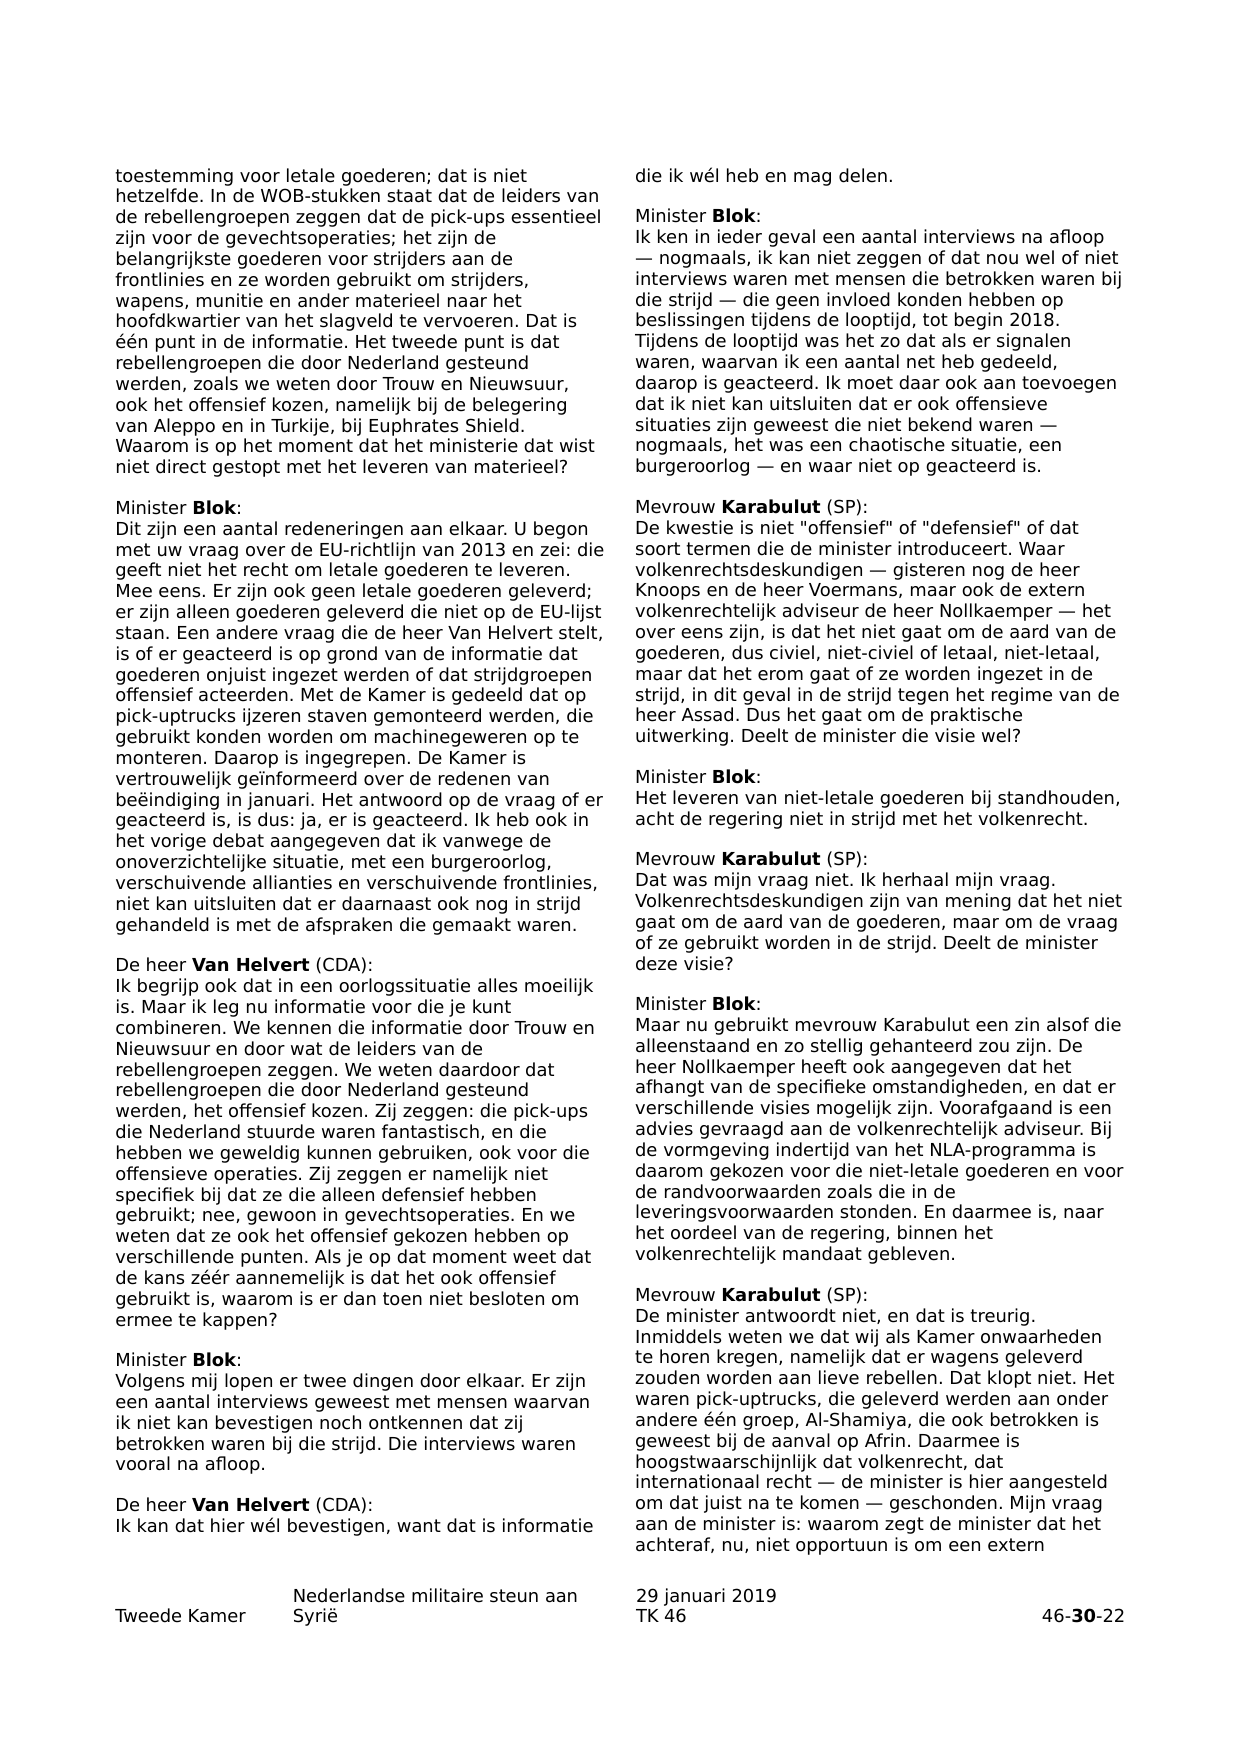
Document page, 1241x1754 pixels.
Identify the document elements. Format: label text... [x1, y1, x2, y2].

text De heer Van Helvert (CDA): [115, 1495, 605, 1516]
text Dit zijn een aantal redeneringen aan elkaar. U begon met uw vraag over de EU-richtlijn van 2013 en zei: die geeft niet het recht om letale goederen te leveren. Mee eens. Er zijn ook geen letale goederen geleverd; er zijn alleen goederen geleverd die niet op de EU-lijst staan. Een andere vraag die de heer Van Helvert stelt, is of er geacteerd is op grond van de informatie dat goederen onjuist ingezet werden of dat strijdgroepen offensief acteerden. Met de Kamer is gedeeld dat op pick-uptrucks ijzeren staven gemonteerd werden, die gebruikt konden worden om machinegeweren op te monteren. Daarop is ingegrepen. De Kamer is vertrouwelijk geïnformeerd over de redenen van beëindiging in januari. Het antwoord op de vraag of er geacteerd is, is dus: ja, er is geacteerd. Ik heb ook in het vorige debat aangegeven dat ik vanwege de onoverzichtelijke situatie, met een burgeroorlog, verschuivende allianties en verschuivende frontlinies, niet kan uitsluiten dat er daarnaast ook nog in strijd gehandeld is met de afspraken die gemaakt waren. [115, 518, 605, 935]
text De minister antwoordt niet, en dat is treurig. Inmiddels weten we dat wij als Kamer onwaarheden te horen kregen, namelijk dat er wagens geleverd zouden worden aan lieve rebellen. Dat klopt niet. Het waren pick-uptrucks, die geleverd werden aan onder andere één groep, Al-Shamiya, die ook betrokken is geweest bij de aanval op Afrin. Daarmee is hoogstwaarschijnlijk dat volkenrecht, dat internationaal recht — de minister is hier aangesteld om dat juist na te komen — geschonden. Mijn vraag aan de minister is: waarom zegt de minister dat het achteraf, nu, niet opportuun is om een extern [635, 1306, 1125, 1556]
text Minister Blok: [115, 1350, 605, 1371]
text die ik wél heb en mag delen. [635, 165, 1125, 186]
text Ik kan dat hier wél bevestigen, want dat is informatie [115, 1516, 605, 1537]
text Ik begrijp ook dat in een oorlogssituatie alles moeilijk is. Maar ik leg nu informatie voor die je kunt combineren. We kennen die informatie door Trouw en Nieuwsuur en door wat de leiders van de rebellengroepen zeggen. We weten daardoor dat rebellengroepen die door Nederland gesteund werden, het offensief kozen. Zij zeggen: die pick-ups die Nederland stuurde waren fantastisch, en die hebben we geweldig kunnen gebruiken, ook voor die offensieve operaties. Zij zeggen er namelijk niet specifiek bij dat ze die alleen defensief hebben gebruikt; nee, gewoon in gevechtsoperaties. En we weten dat ze ook het offensief gekozen hebben op verschillende punten. Als je op dat moment weet dat de kans zéér aannemelijk is dat het ook offensief gebruikt is, waarom is er dan toen niet besloten om ermee te kappen? [115, 976, 605, 1330]
text toestemming voor letale goederen; dat is niet hetzelfde. In de WOB-stukken staat dat de leiders van de rebellengroepen zeggen dat de pick-ups essentieel zijn voor de gevechtsoperaties; het zijn de belangrijkste goederen voor strijders aan de frontlinies en ze worden gebruikt om strijders, wapens, munitie en ander materieel naar het hoofdkwartier van het slagveld te vervoeren. Dat is één punt in de informatie. Het tweede punt is dat rebellengroepen die door Nederland gesteund werden, zoals we weten door Trouw en Nieuwsuur, ook het offensief kozen, namelijk bij de belegering van Aleppo en in Turkije, bij Euphrates Shield. Waarom is op het moment dat het ministerie dat wist niet direct gestopt met het leveren van materieel? [115, 165, 605, 478]
text Mevrouw Karabulut (SP): [635, 849, 1125, 870]
text Het leveren van niet-letale goederen bij standhouden, acht de regering niet in strijd met het volkenrecht. [635, 787, 1125, 829]
text Dat was mijn vraag niet. Ik herhaal mijn vraag. Volkenrechtsdeskundigen zijn van mening dat het niet gaat om de aard van de goederen, maar om de vraag of ze gebruikt worden in de strijd. Deelt de minister deze visie? [635, 870, 1125, 974]
text Minister Blok: [635, 206, 1125, 227]
text Mevrouw Karabulut (SP): [635, 497, 1125, 518]
text Mevrouw Karabulut (SP): [635, 1285, 1125, 1306]
text De heer Van Helvert (CDA): [115, 955, 605, 976]
text Maar nu gebruikt mevrouw Karabulut een zin alsof die alleenstaand en zo stellig gehanteerd zou zijn. De heer Nollkaemper heeft ook aangegeven dat het afhangt van de specifieke omstandigheden, en dat er verschillende visies mogelijk zijn. Voorafgaand is een advies gevraagd aan de volkenrechtelijk adviseur. Bij de vormgeving indertijd van het NLA-programma is daarom gekozen voor die niet-letale goederen en voor de randvoorwaarden zoals die in de leveringsvoorwaarden stonden. En daarmee is, naar het oordeel van de regering, binnen het volkenrechtelijk mandaat gebleven. [635, 1015, 1125, 1265]
text Minister Blok: [635, 994, 1125, 1015]
text Volgens mij lopen er twee dingen door elkaar. Er zijn een aantal interviews geweest met mensen waarvan ik niet kan bevestigen noch ontkennen dat zij betrokken waren bij die strijd. Die interviews waren vooral na afloop. [115, 1371, 605, 1475]
text Minister Blok: [115, 498, 605, 518]
text Ik ken in ieder geval een aantal interviews na afloop — nogmaals, ik kan niet zeggen of dat nou wel of niet interviews waren met mensen die betrokken waren bij die strijd — die geen invloed konden hebben op beslissingen tijdens de looptijd, tot begin 2018. Tijdens de looptijd was het zo dat als er signalen waren, waarvan ik een aantal net heb gedeeld, daarop is geacteerd. Ik moet daar ook aan toevoegen dat ik niet kan uitsluiten dat er ook offensieve situaties zijn geweest die niet bekend waren — nogmaals, het was een chaotische situatie, een burgeroorlog — en waar niet op geacteerd is. [635, 227, 1125, 477]
text Minister Blok: [635, 767, 1125, 787]
text De kwestie is niet "offensief" of "defensief" of dat soort termen die de minister introduceert. Waar volkenrechtsdeskundigen — gisteren nog de heer Knoops en de heer Voermans, maar ook de extern volkenrechtelijk adviseur de heer Nollkaemper — het over eens zijn, is dat het niet gaat om de aard van de goederen, dus civiel, niet-civiel of letaal, niet-letaal, maar dat het erom gaat of ze worden ingezet in de strijd, in dit geval in de strijd tegen het regime van de heer Assad. Dus het gaat om de praktische uitwerking. Deelt de minister die visie wel? [635, 518, 1125, 747]
